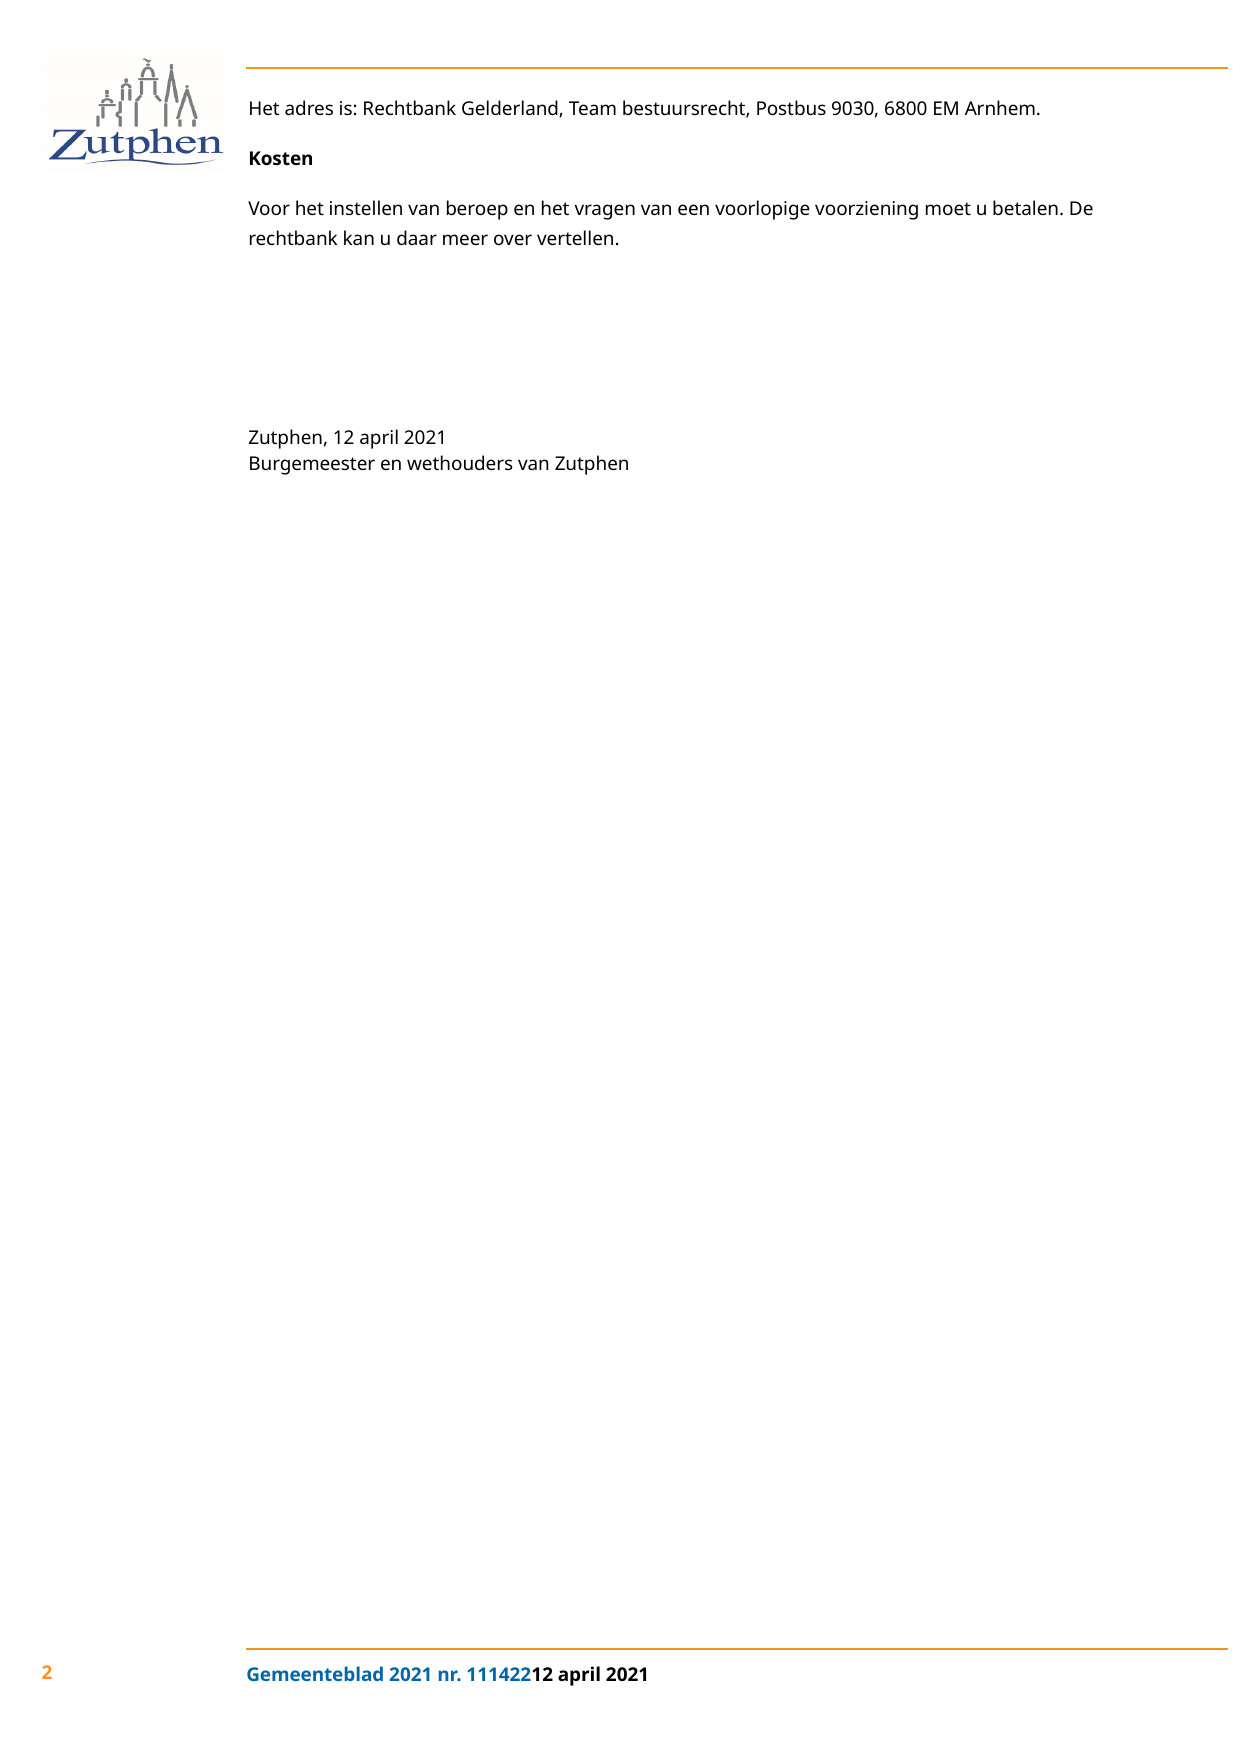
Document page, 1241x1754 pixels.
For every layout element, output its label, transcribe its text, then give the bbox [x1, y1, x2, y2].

text Kosten [248, 145, 1152, 171]
text Burgemeester en wethouders van Zutphen [248, 450, 1152, 476]
text Zutphen, 12 april 2021 [248, 424, 1152, 450]
text Voor het instellen van beroep en het vragen van een voorlopige voorziening moet u betalen. De rechtbank kan u daar meer over vertellen. [248, 196, 1152, 251]
text Het adres is: Rechtbank Gelderland, Team bestuursrecht, Postbus 9030, 6800 EM Arnhem. [248, 95, 1152, 121]
picture [41, 47, 231, 172]
